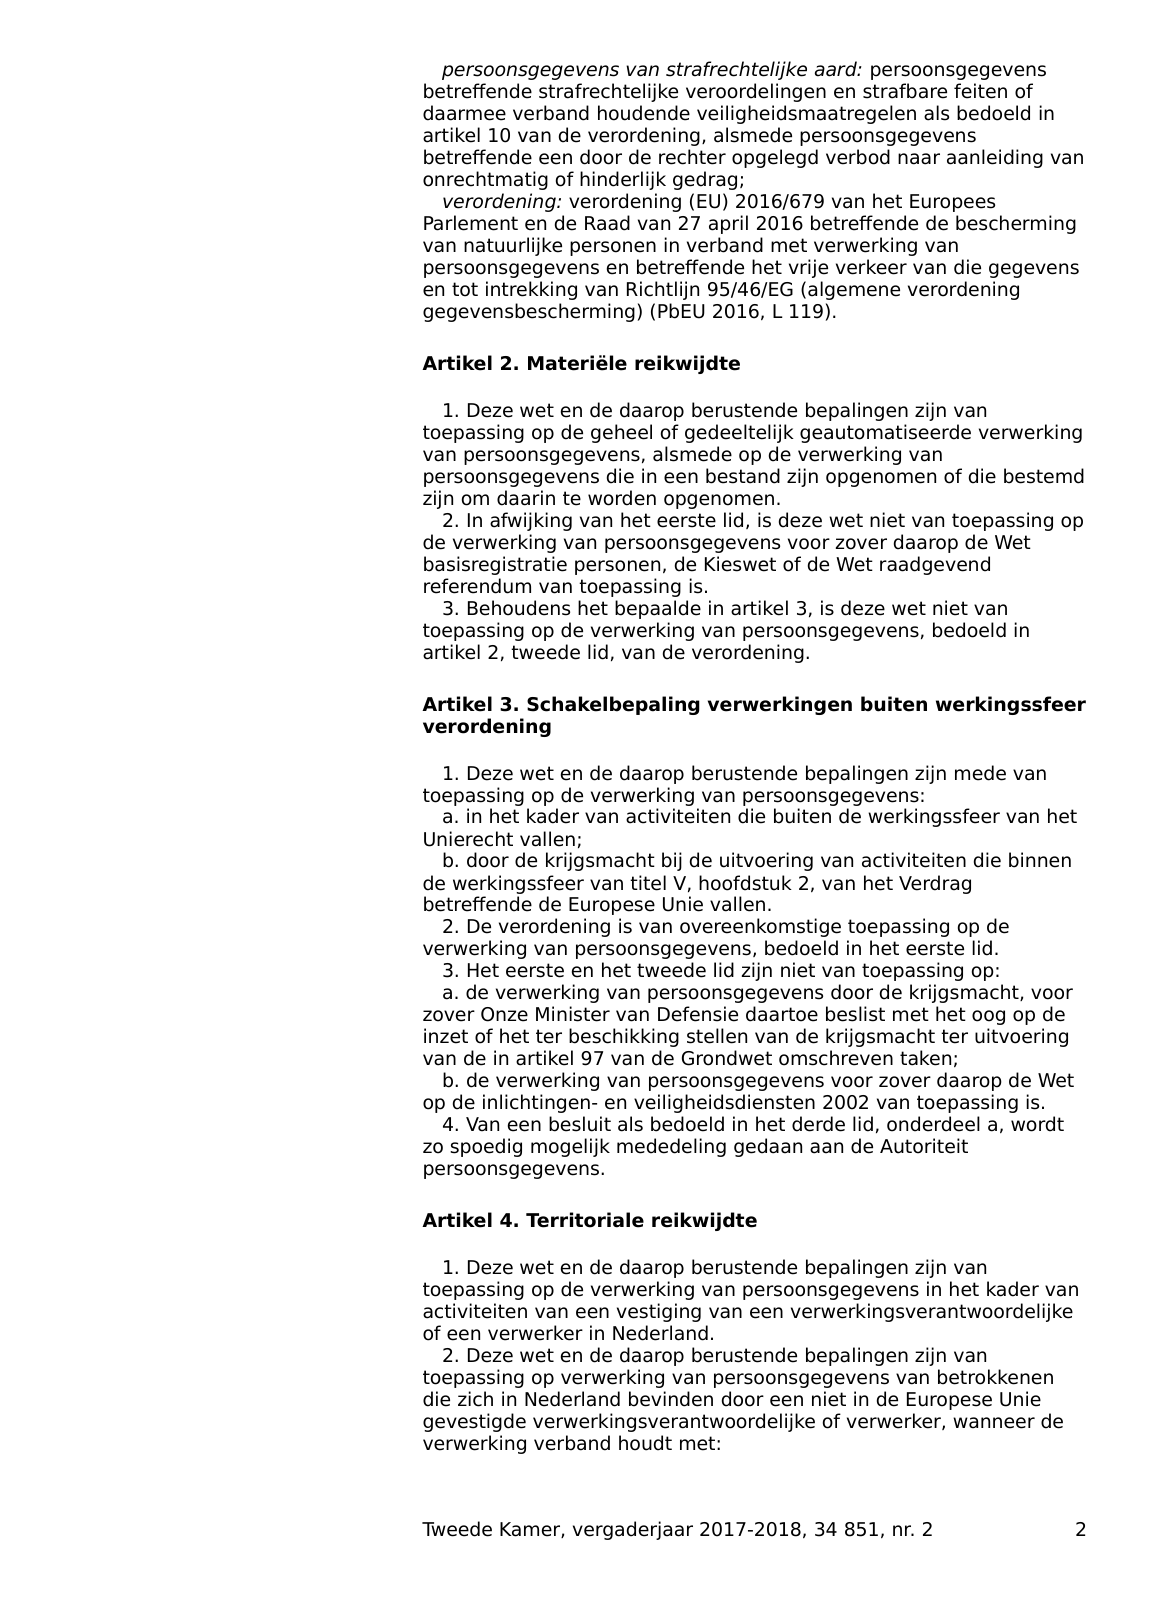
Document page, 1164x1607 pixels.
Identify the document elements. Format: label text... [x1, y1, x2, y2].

text verordening: verordening (EU) 2016/679 van het Europees Parlement en de Raad van 27 april 2016 betreffende de bescherming van natuurlijke personen in verband met verwerking van persoonsgegevens en betreffende het vrije verkeer van die gegevens en tot intrekking van Richtlijn 95/46/EG (algemene verordening gegevensbescherming) (PbEU 2016, L 119). [422, 191, 1087, 323]
text 2. In afwijking van het eerste lid, is deze wet niet van toepassing op de verwerking van persoonsgegevens voor zover daarop de Wet basisregistratie personen, de Kieswet of de Wet raadgevend referendum van toepassing is. [422, 510, 1087, 598]
subtitle Artikel 2. Materiële reikwijdte [422, 353, 1087, 375]
text 4. Van een besluit als bedoeld in het derde lid, onderdeel a, wordt zo spoedig mogelijk mededeling gedaan aan de Autoriteit persoonsgegevens. [422, 1114, 1087, 1180]
text a. in het kader van activiteiten die buiten de werkingssfeer van het Unierecht vallen; [422, 806, 1087, 850]
text 1. Deze wet en de daarop berustende bepalingen zijn van toepassing op de verwerking van persoonsgegevens in het kader van activiteiten van een vestiging van een verwerkingsverantwoordelijke of een verwerker in Nederland. [422, 1257, 1087, 1345]
text 3. Het eerste en het tweede lid zijn niet van toepassing op: [422, 960, 1087, 982]
text 1. Deze wet en de daarop berustende bepalingen zijn mede van toepassing op de verwerking van persoonsgegevens: [422, 762, 1087, 806]
subtitle Artikel 4. Territoriale reikwijdte [422, 1210, 1087, 1232]
text 1. Deze wet en de daarop berustende bepalingen zijn van toepassing op de geheel of gedeeltelijk geautomatiseerde verwerking van persoonsgegevens, alsmede op de verwerking van persoonsgegevens die in een bestand zijn opgenomen of die bestemd zijn om daarin te worden opgenomen. [422, 400, 1087, 510]
text persoonsgegevens van strafrechtelijke aard: persoonsgegevens betreffende strafrechtelijke veroordelingen en strafbare feiten of daarmee verband houdende veiligheidsmaatregelen als bedoeld in artikel 10 van de verordening, alsmede persoonsgegevens betreffende een door de rechter opgelegd verbod naar aanleiding van onrechtmatig of hinderlijk gedrag; [422, 59, 1087, 191]
text b. de verwerking van persoonsgegevens voor zover daarop de Wet op de inlichtingen- en veiligheidsdiensten 2002 van toepassing is. [422, 1070, 1087, 1114]
text 2. De verordening is van overeenkomstige toepassing op de verwerking van persoonsgegevens, bedoeld in het eerste lid. [422, 916, 1087, 960]
subtitle Artikel 3. Schakelbepaling verwerkingen buiten werkingssfeer verordening [422, 693, 1087, 737]
text 2. Deze wet en de daarop berustende bepalingen zijn van toepassing op verwerking van persoonsgegevens van betrokkenen die zich in Nederland bevinden door een niet in de Europese Unie gevestigde verwerkingsverantwoordelijke of verwerker, wanneer de verwerking verband houdt met: [422, 1345, 1087, 1455]
text a. de verwerking van persoonsgegevens door de krijgsmacht, voor zover Onze Minister van Defensie daartoe beslist met het oog op de inzet of het ter beschikking stellen van de krijgsmacht ter uitvoering van de in artikel 97 van de Grondwet omschreven taken; [422, 982, 1087, 1070]
text b. door de krijgsmacht bij de uitvoering van activiteiten die binnen de werkingssfeer van titel V, hoofdstuk 2, van het Verdrag betreffende de Europese Unie vallen. [422, 850, 1087, 916]
text 3. Behoudens het bepaalde in artikel 3, is deze wet niet van toepassing op de verwerking van persoonsgegevens, bedoeld in artikel 2, tweede lid, van de verordening. [422, 598, 1087, 663]
